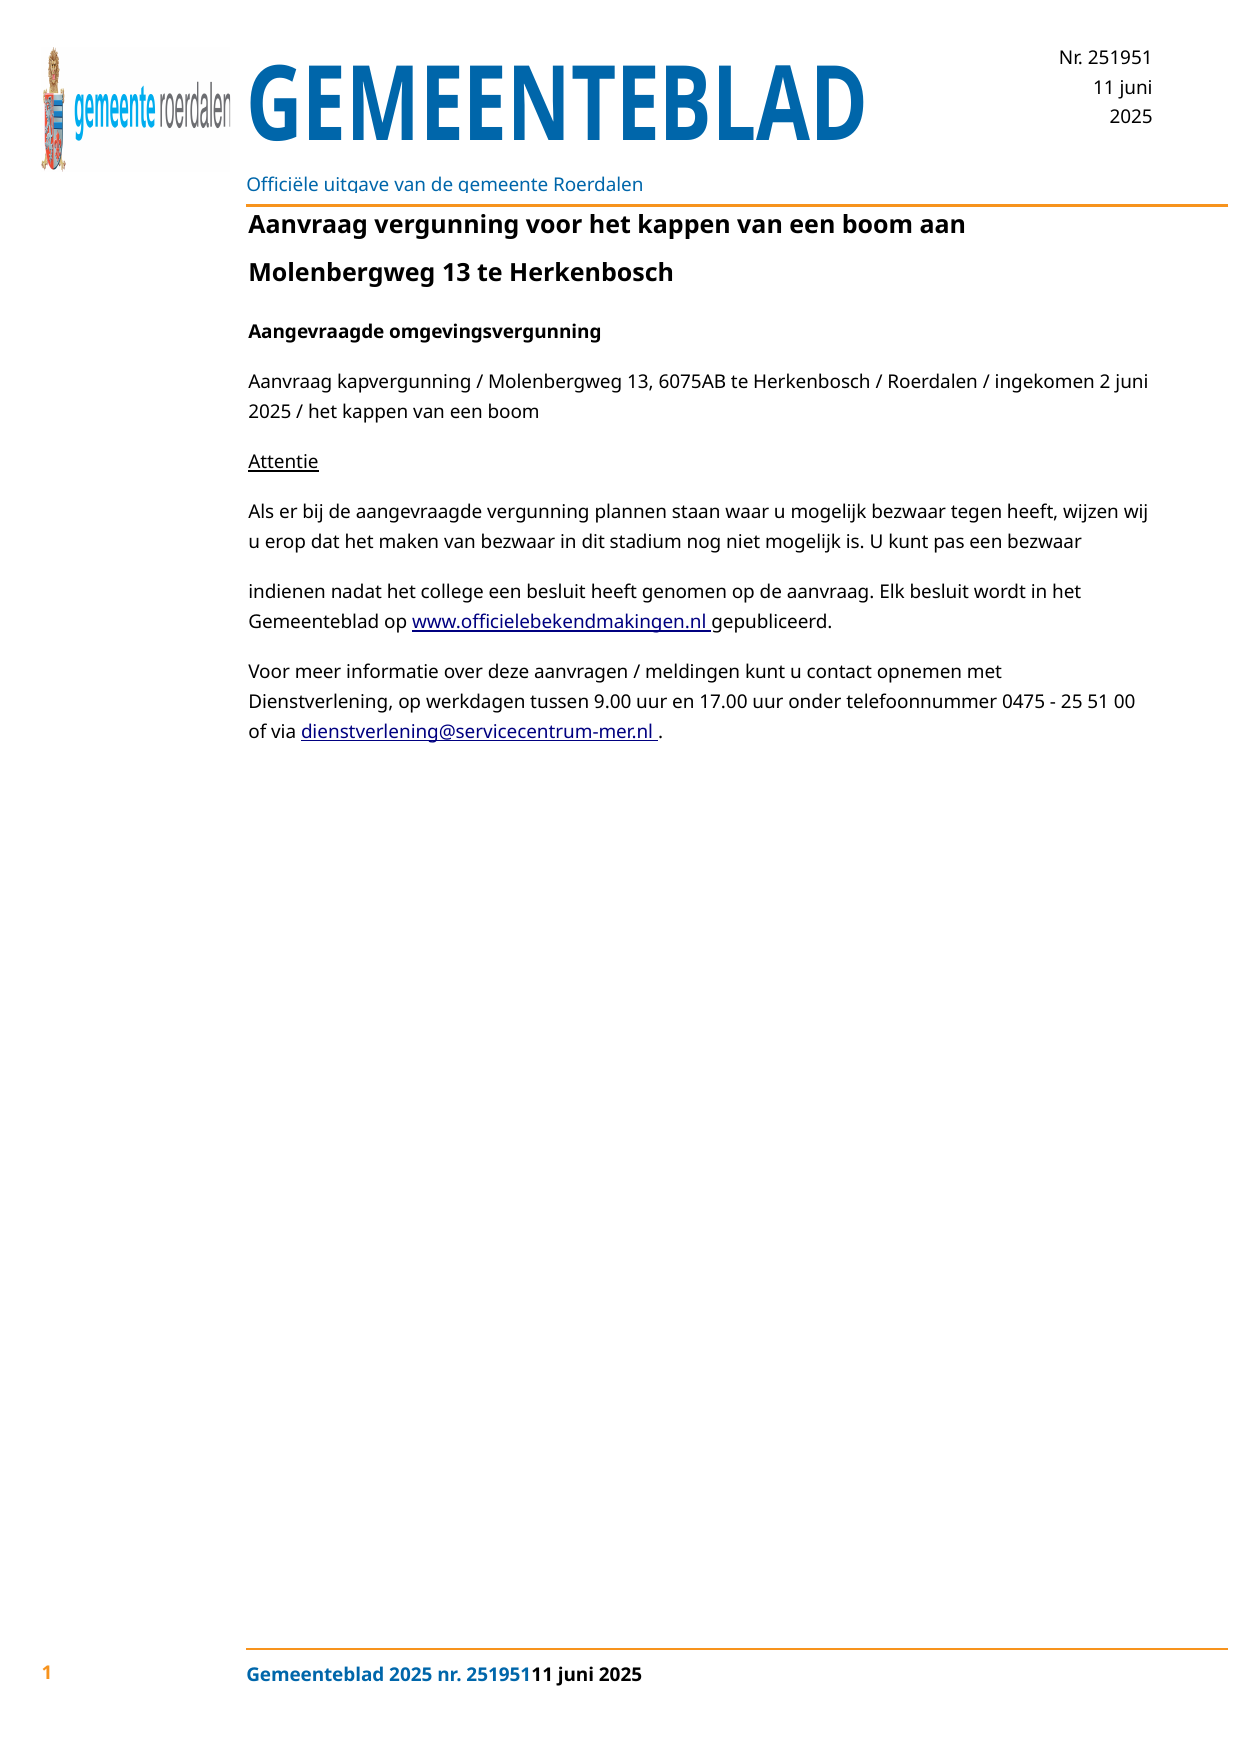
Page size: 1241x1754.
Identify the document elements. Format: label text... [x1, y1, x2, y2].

text Aangevraagde omgevingsvergunning [248, 318, 1152, 344]
text Aanvraag kapvergunning / Molenbergweg 13, 6075AB te Herkenbosch / Roerdalen / ingekomen 2 juni 2025 / het kappen van een boom [248, 368, 1152, 424]
text Als er bij de aangevraagde vergunning plannen staan waar u mogelijk bezwaar tegen heeft, wijzen wij u erop dat het maken van bezwaar in dit stadium nog niet mogelijk is. U kunt pas een bezwaar [248, 499, 1152, 554]
text indienen nadat het college een besluit heeft genomen op de aanvraag. Elk besluit wordt in het Gemeenteblad op www.officielebekendmakingen.nl gepubliceerd. [248, 579, 1152, 634]
text Attentie [248, 448, 1152, 474]
picture [41, 47, 231, 172]
text Aanvraag vergunning voor het kappen van een boom aan Molenbergweg 13 te Herkenbosch [248, 207, 1152, 288]
text Voor meer informatie over deze aanvragen / meldingen kunt u contact opnemen met Dienstverlening, op werkdagen tussen 9.00 uur en 17.00 uur onder telefoonnummer 0475 - 25 51 00 of via dienstverlening@servicecentrum-mer.nl . [248, 659, 1152, 744]
